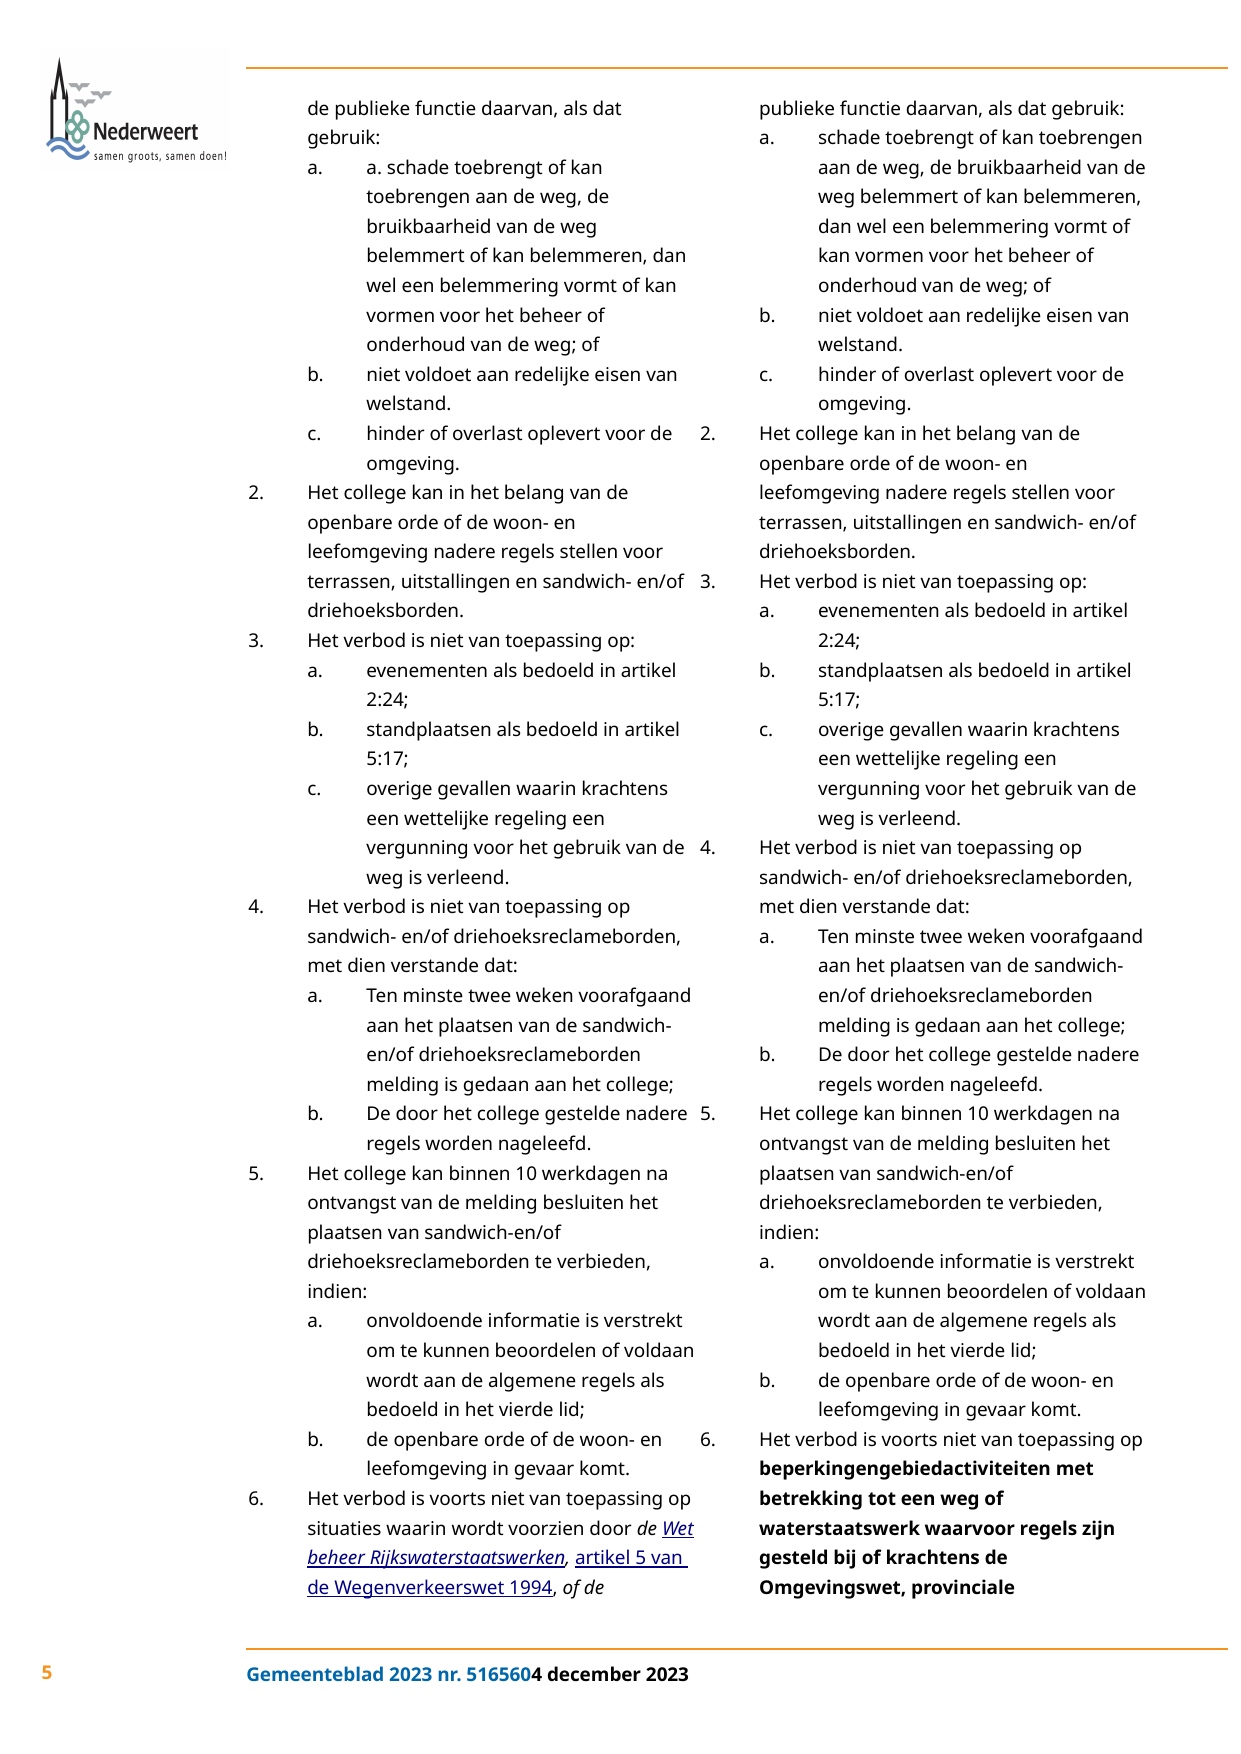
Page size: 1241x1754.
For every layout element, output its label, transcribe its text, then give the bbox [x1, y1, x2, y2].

table_cell de publieke functie daarvan, als dat gebruik: a. schade toebrengt of kan toebrengen aan de weg, de bruikbaarheid van de weg belemmert of kan belemmeren, dan wel een belemmering vormt of kan vormen voor het beheer of onderhoud van de weg; of niet voldoet aan redelijke eisen van welstand. hinder of overlast oplevert voor de omgeving. Het college kan in het belang van de openbare orde of de woon- en leefomgeving nadere regels stellen voor terrassen, uitstallingen en sandwich- en/of driehoeksborden. Het verbod is niet van toepassing op: evenementen als bedoeld in artikel 2:24; standplaatsen als bedoeld in artikel 5:17; overige gevallen waarin krachtens een wettelijke regeling een vergunning voor het gebruik van de weg is verleend. Het verbod is niet van toepassing op sandwich- en/of driehoeksreclameborden, met dien verstande dat: Ten minste twee weken voorafgaand aan het plaatsen van de sandwich-en/of driehoeksreclameborden melding is gedaan aan het college; De door het college gestelde nadere regels worden nageleefd. Het college kan binnen 10 werkdagen na ontvangst van de melding besluiten het plaatsen van sandwich-en/of driehoeksreclameborden te verbieden, indien: onvoldoende informatie is verstrekt om te kunnen beoordelen of voldaan wordt aan de algemene regels als bedoeld in het vierde lid; de openbare orde of de woon- en leefomgeving in gevaar komt. Het verbod is voorts niet van toepassing op situaties waarin wordt voorzien door de Wet beheer Rijkswaterstaatswerken, artikel 5 van de Wegenverkeerswet 1994, of de [248, 95, 700, 1600]
picture [41, 47, 231, 172]
table_cell publieke functie daarvan, als dat gebruik: schade toebrengt of kan toebrengen aan de weg, de bruikbaarheid van de weg belemmert of kan belemmeren, dan wel een belemmering vormt of kan vormen voor het beheer of onderhoud van de weg; of niet voldoet aan redelijke eisen van welstand. hinder of overlast oplevert voor de omgeving. Het college kan in het belang van de openbare orde of de woon- en leefomgeving nadere regels stellen voor terrassen, uitstallingen en sandwich- en/of driehoeksborden. Het verbod is niet van toepassing op: evenementen als bedoeld in artikel 2:24; standplaatsen als bedoeld in artikel 5:17; overige gevallen waarin krachtens een wettelijke regeling een vergunning voor het gebruik van de weg is verleend. Het verbod is niet van toepassing op sandwich- en/of driehoeksreclameborden, met dien verstande dat: Ten minste twee weken voorafgaand aan het plaatsen van de sandwich-en/of driehoeksreclameborden melding is gedaan aan het college; De door het college gestelde nadere regels worden nageleefd. Het college kan binnen 10 werkdagen na ontvangst van de melding besluiten het plaatsen van sandwich-en/of driehoeksreclameborden te verbieden, indien: onvoldoende informatie is verstrekt om te kunnen beoordelen of voldaan wordt aan de algemene regels als bedoeld in het vierde lid; de openbare orde of de woon- en leefomgeving in gevaar komt. Het verbod is voorts niet van toepassing op beperkingengebiedactiviteiten met betrekking tot een weg of waterstaatswerk waarvoor regels zijn gesteld bij of krachtens de Omgevingswet, provinciale [700, 95, 1152, 1600]
